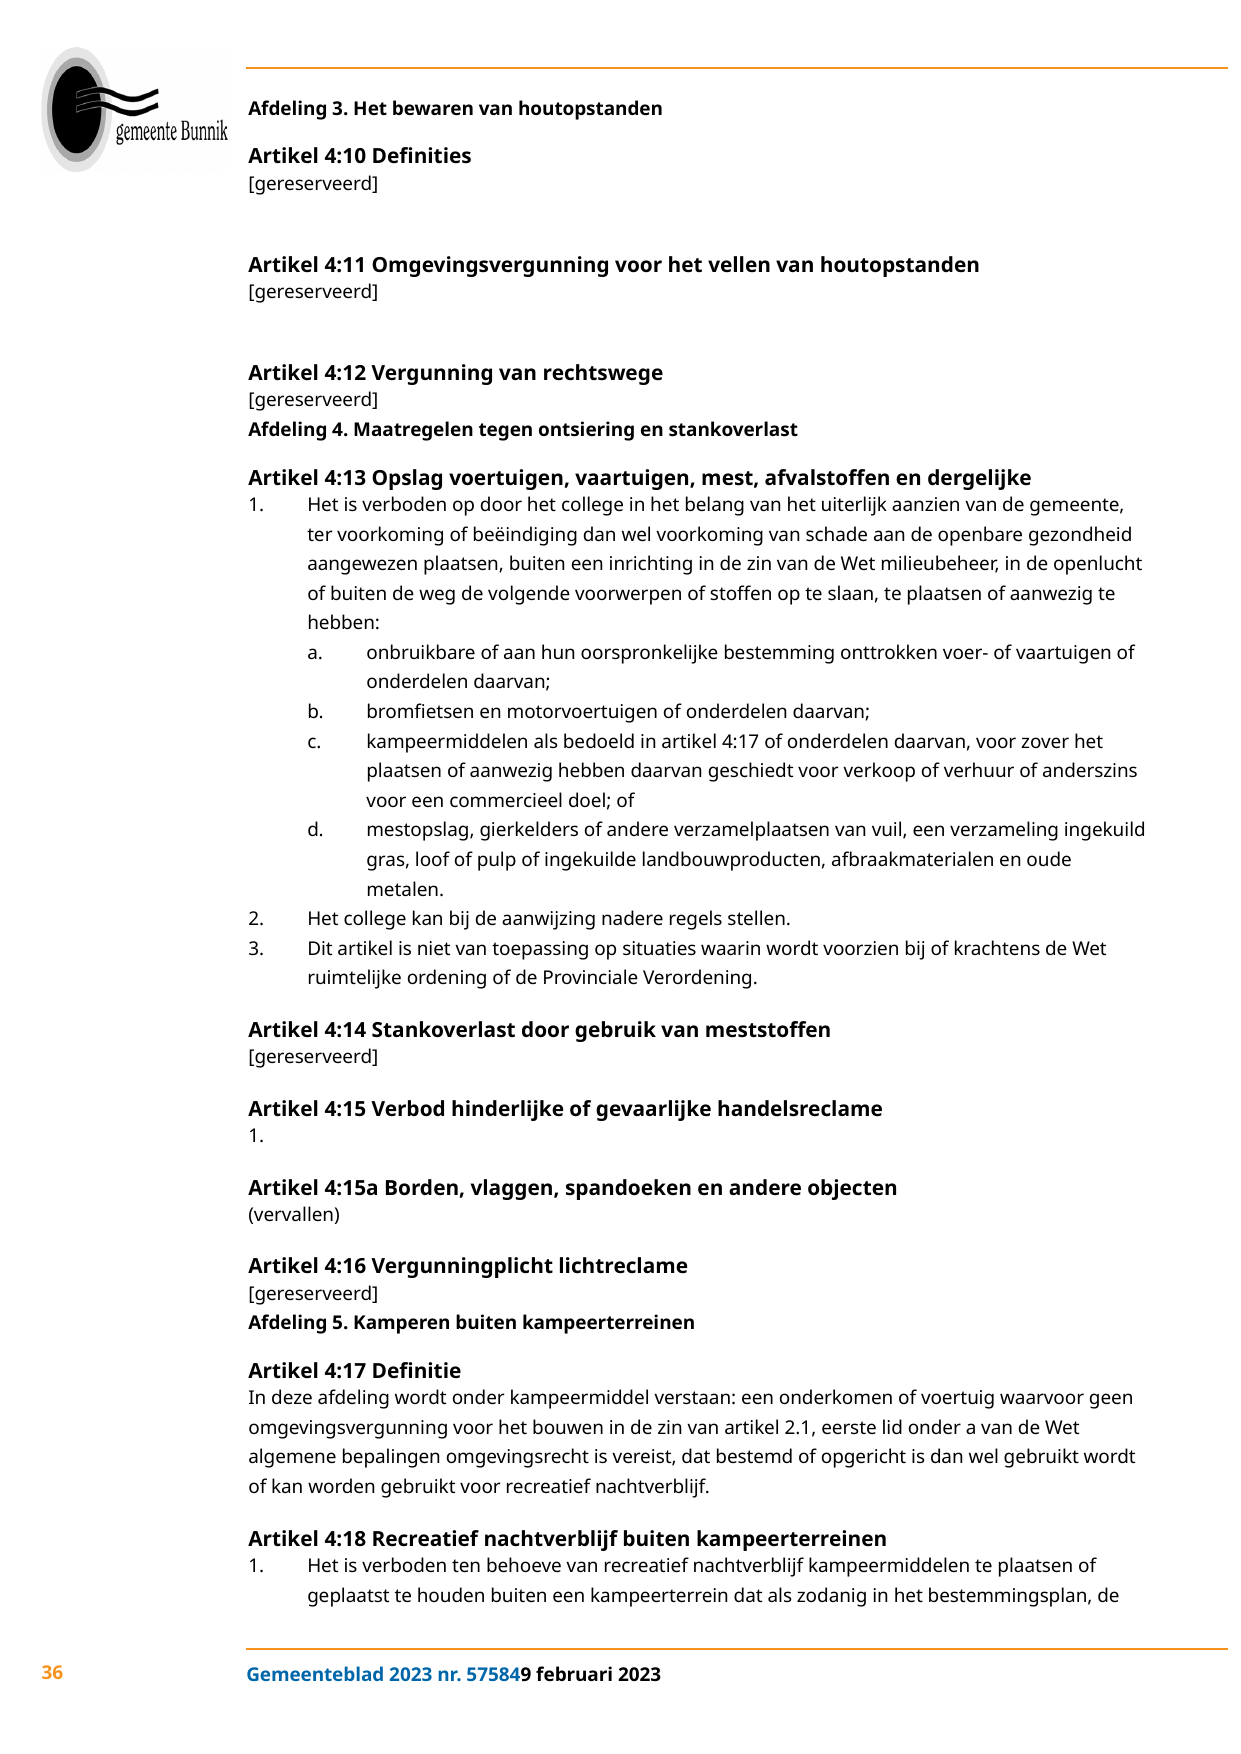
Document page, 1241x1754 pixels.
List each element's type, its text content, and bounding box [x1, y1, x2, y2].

list kampeermiddelen als bedoeld in artikel 4:17 of onderdelen daarvan, voor zover het plaatsen of aanwezig hebben daarvan geschiedt voor verkoop of verhuur of anderszins voor een commercieel doel; of [307, 728, 1152, 813]
list Dit artikel is niet van toepassing op situaties waarin wordt voorzien bij of krachtens de Wet ruimtelijke ordening of de Provinciale Verordening. [248, 935, 1152, 990]
list Het is verboden op door het college in het belang van het uiterlijk aanzien van de gemeente, ter voorkoming of beëindiging dan wel voorkoming van schade aan de openbare gezondheid aangewezen plaatsen, buiten een inrichting in de zin van de Wet milieubeheer, in de openlucht of buiten de weg de volgende voorwerpen of stoffen op te slaan, te plaatsen of aanwezig te hebben: [248, 491, 1152, 635]
list Het is verboden ten behoeve van recreatief nachtverblijf kampeermiddelen te plaatsen of geplaatst te houden buiten een kampeerterrein dat als zodanig in het bestemmingsplan, de [248, 1552, 1152, 1607]
text Artikel 4:12 Vergunning van rechtswege [248, 358, 1152, 387]
text Artikel 4:14 Stankoverlast door gebruik van meststoffen [248, 1015, 1152, 1043]
text Artikel 4:15 Verbod hinderlijke of gevaarlijke handelsreclame [248, 1094, 1152, 1122]
text Afdeling 3. Het bewaren van houtopstanden [248, 95, 1152, 121]
text (vervallen) [248, 1201, 1152, 1227]
text [gereserveerd] [248, 1280, 1152, 1306]
text [gereserveerd] [248, 387, 1152, 412]
text In deze afdeling wordt onder kampeermiddel verstaan: een onderkomen of voertuig waarvoor geen omgevingsvergunning voor het bouwen in de zin van artikel 2.1, eerste lid onder a van de Wet algemene bepalingen omgevingsrecht is vereist, dat bestemd of opgericht is dan wel gebruikt wordt of kan worden gebruikt voor recreatief nachtverblijf. [248, 1384, 1152, 1499]
list Het college kan bij de aanwijzing nadere regels stellen. [248, 905, 1152, 931]
text Artikel 4:10 Definities [248, 141, 1152, 170]
text [gereserveerd] [248, 170, 1152, 196]
list mestopslag, gierkelders of andere verzamelplaatsen van vuil, een verzameling ingekuild gras, loof of pulp of ingekuilde landbouwproducten, afbraakmaterialen en oude metalen. [307, 817, 1152, 902]
text [gereserveerd] [248, 278, 1152, 304]
text Afdeling 5. Kamperen buiten kampeerterreinen [248, 1309, 1152, 1335]
text Artikel 4:18 Recreatief nachtverblijf buiten kampeerterreinen [248, 1524, 1152, 1552]
list bromfietsen en motorvoertuigen of onderdelen daarvan; [307, 698, 1152, 724]
text Artikel 4:13 Opslag voertuigen, vaartuigen, mest, afvalstoffen en dergelijke [248, 463, 1152, 491]
text [gereserveerd] [248, 1043, 1152, 1069]
text Artikel 4:16 Vergunningplicht lichtreclame [248, 1252, 1152, 1280]
picture [41, 47, 231, 172]
text Artikel 4:11 Omgevingsvergunning voor het vellen van houtopstanden [248, 250, 1152, 278]
text Artikel 4:15a Borden, vlaggen, spandoeken en andere objecten [248, 1173, 1152, 1201]
text Artikel 4:17 Definitie [248, 1356, 1152, 1384]
text Afdeling 4. Maatregelen tegen ontsiering en stankoverlast [248, 416, 1152, 442]
list onbruikbare of aan hun oorspronkelijke bestemming onttrokken voer- of vaartuigen of onderdelen daarvan; [307, 639, 1152, 694]
